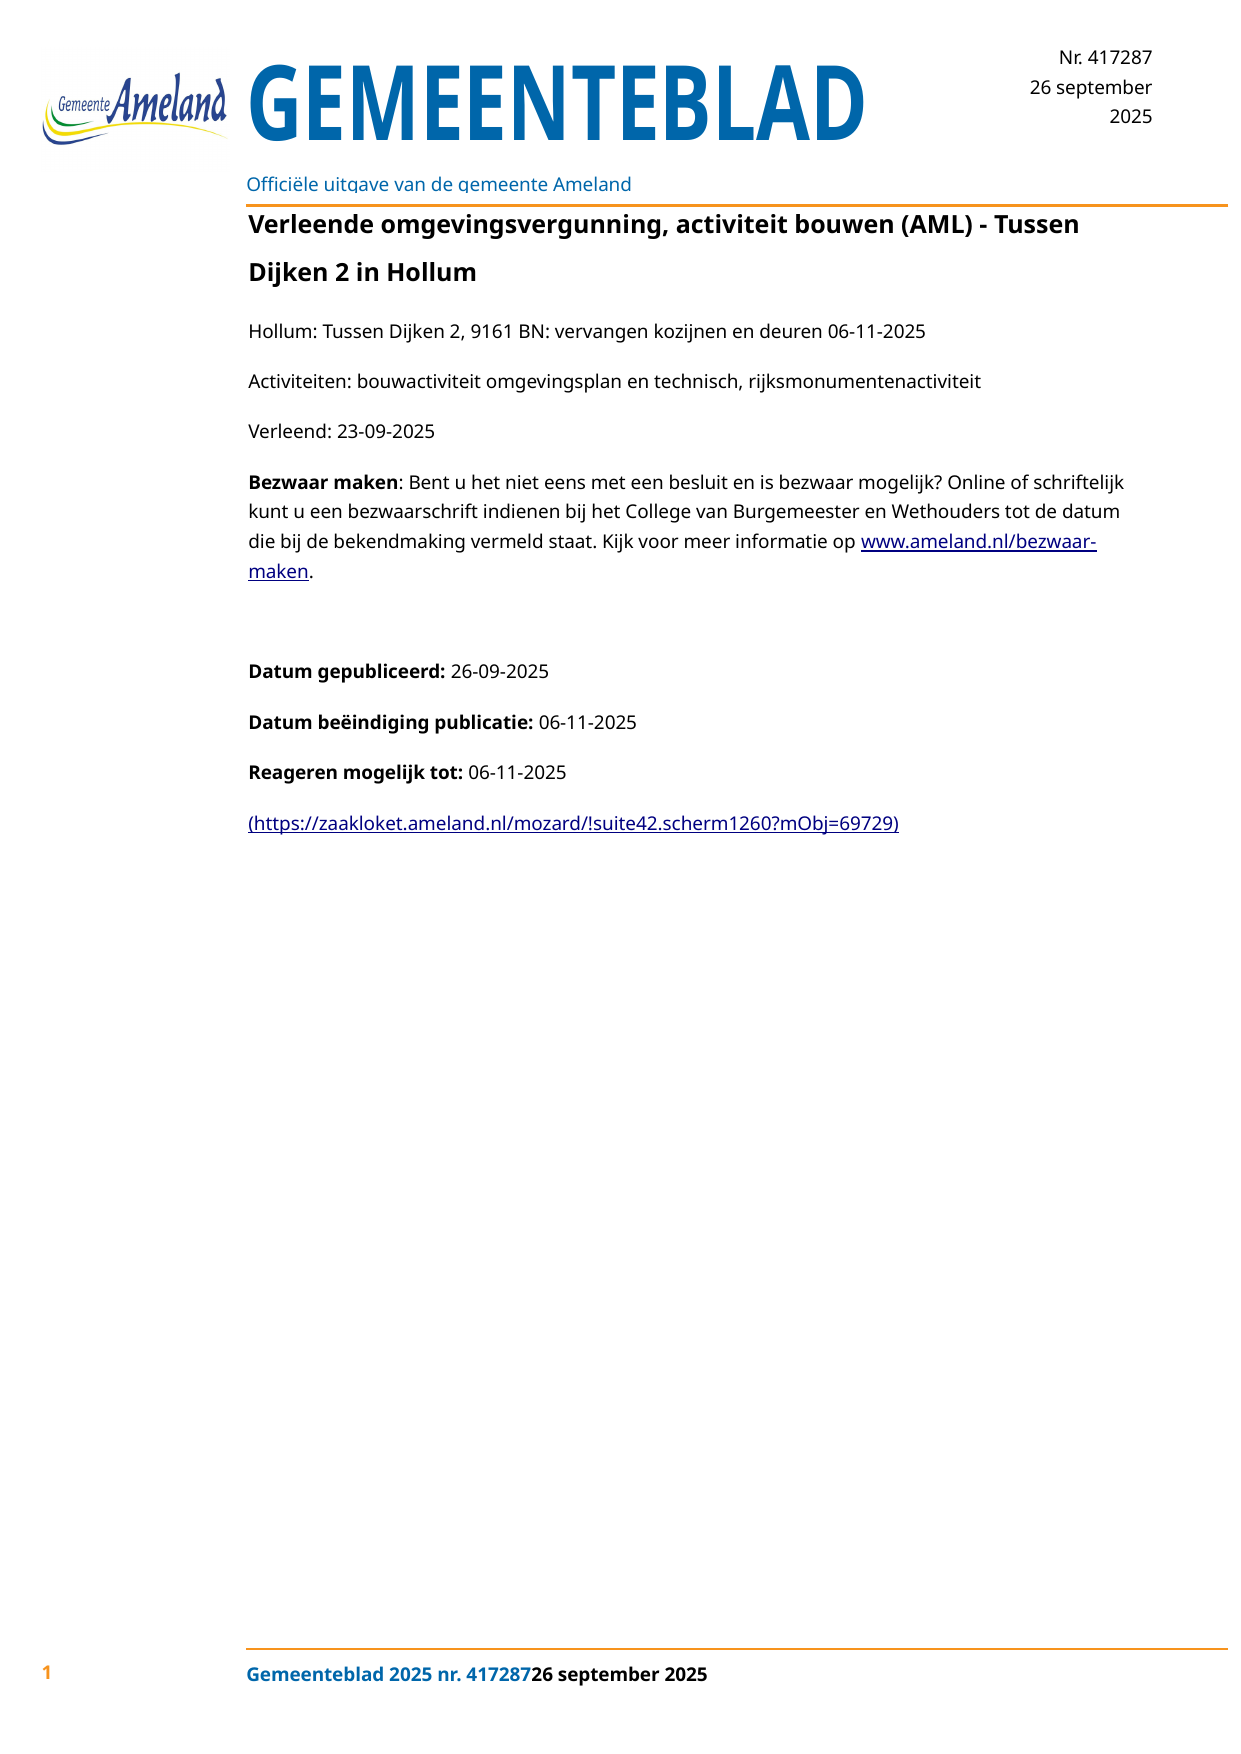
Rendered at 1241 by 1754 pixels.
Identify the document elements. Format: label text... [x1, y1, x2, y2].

text (https://zaakloket.ameland.nl/mozard/!suite42.scherm1260?mObj=69729) [248, 810, 1152, 836]
text Verleende omgevingsvergunning, activiteit bouwen (AML) - Tussen Dijken 2 in Hollum [248, 207, 1152, 288]
text Bezwaar maken: Bent u het niet eens met een besluit en is bezwaar mogelijk? Online of schriftelijk kunt u een bezwaarschrift indienen bij het College van Burgemeester en Wethouders tot de datum die bij de bekendmaking vermeld staat. Kijk voor meer informatie op www.ameland.nl/bezwaar-maken. [248, 469, 1152, 584]
text Hollum: Tussen Dijken 2, 9161 BN: vervangen kozijnen en deuren 06-11-2025 [248, 318, 1152, 344]
text Datum beëindiging publicatie: 06-11-2025 [248, 709, 1152, 735]
text Datum gepubliceerd: 26-09-2025 [248, 659, 1152, 684]
text Verleend: 23-09-2025 [248, 419, 1152, 444]
text Activiteiten: bouwactiviteit omgevingsplan en technisch, rijksmonumentenactiviteit [248, 368, 1152, 394]
text Reageren mogelijk tot: 06-11-2025 [248, 759, 1152, 785]
picture [41, 47, 231, 172]
